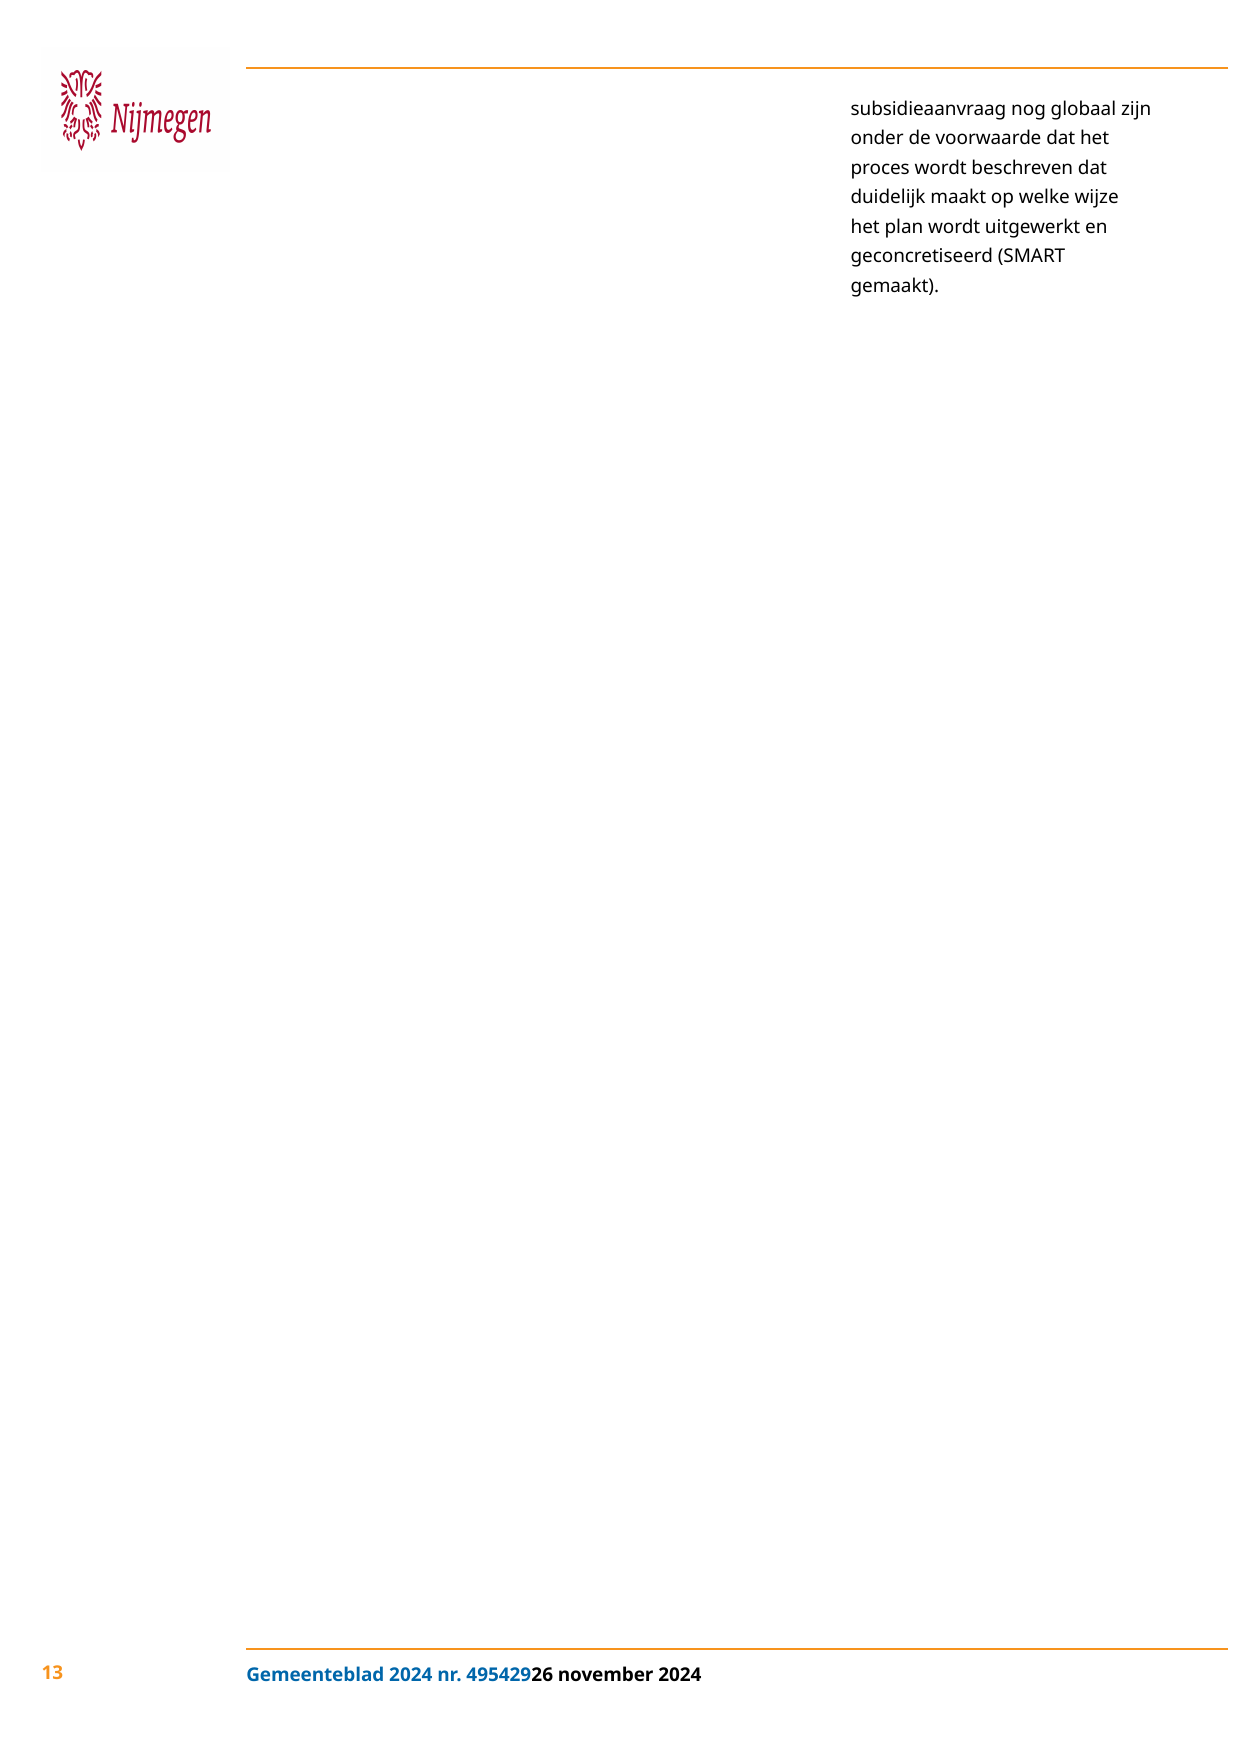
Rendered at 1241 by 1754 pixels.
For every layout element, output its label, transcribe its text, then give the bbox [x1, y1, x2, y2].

table_cell [248, 95, 549, 298]
table_cell subsidieaanvraag nog globaal zijn onder de voorwaarde dat het proces wordt beschreven dat duidelijk maakt op welke wijze het plan wordt uitgewerkt en geconcretiseerd (SMART gemaakt). [850, 95, 1152, 298]
picture [41, 47, 231, 172]
table_cell [549, 95, 850, 298]
